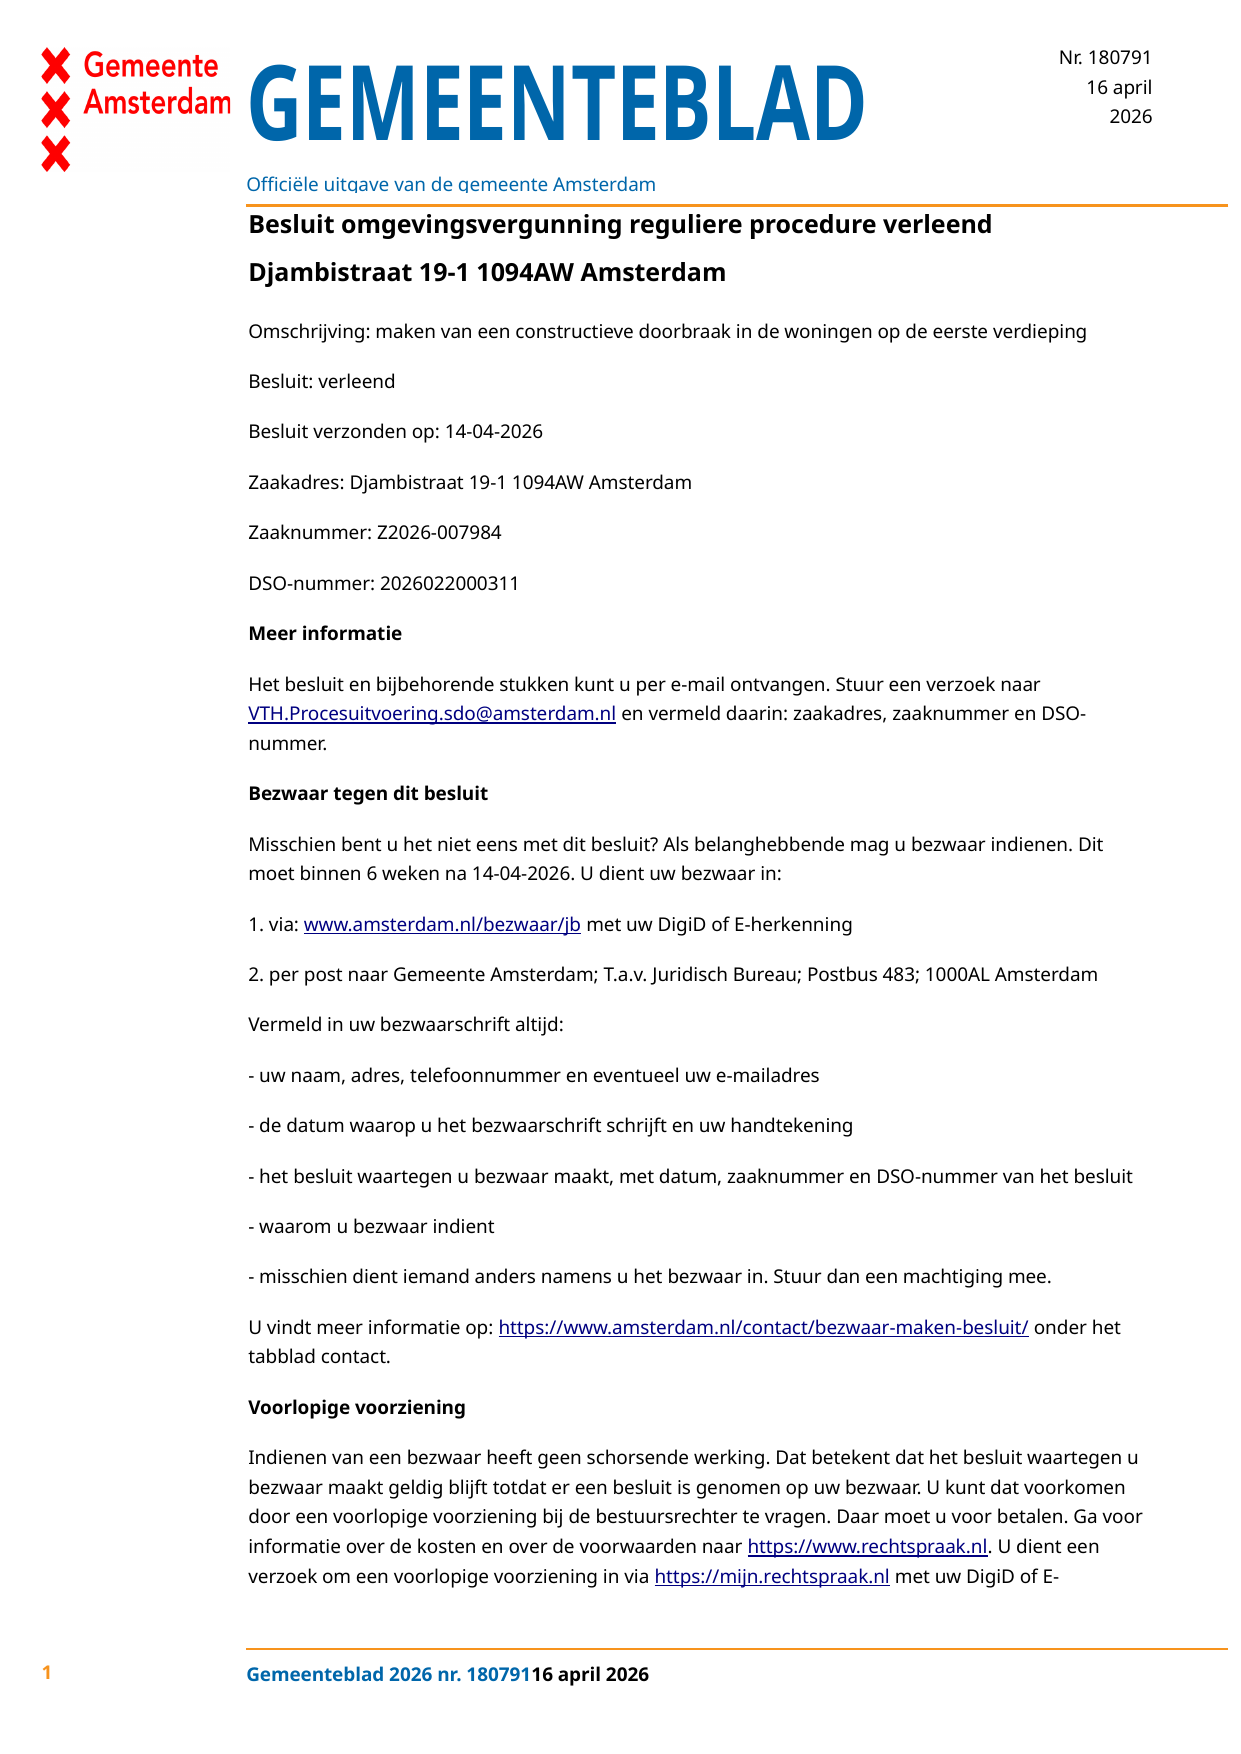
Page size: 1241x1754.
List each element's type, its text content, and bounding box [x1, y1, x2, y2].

text Omschrijving: maken van een constructieve doorbraak in de woningen op de eerste verdieping [248, 318, 1152, 344]
text - het besluit waartegen u bezwaar maakt, met datum, zaaknummer en DSO-nummer van het besluit [248, 1163, 1152, 1189]
text Vermeld in uw bezwaarschrift altijd: [248, 1012, 1152, 1037]
text DSO-nummer: 2026022000311 [248, 570, 1152, 596]
text U vindt meer informatie op: https://www.amsterdam.nl/contact/bezwaar-maken-besluit/ onder het tabblad contact. [248, 1314, 1152, 1369]
text - de datum waarop u het bezwaarschrift schrijft en uw handtekening [248, 1112, 1152, 1138]
text Bezwaar tegen dit besluit [248, 780, 1152, 806]
picture [41, 47, 231, 172]
text Besluit: verleend [248, 368, 1152, 394]
text - waarom u bezwaar indient [248, 1213, 1152, 1239]
text Misschien bent u het niet eens met dit besluit? Als belanghebbende mag u bezwaar indienen. Dit moet binnen 6 weken na 14-04-2026. U dient uw bezwaar in: [248, 831, 1152, 886]
text Zaakadres: Djambistraat 19-1 1094AW Amsterdam [248, 469, 1152, 495]
text - misschien dient iemand anders namens u het bezwaar in. Stuur dan een machtiging mee. [248, 1264, 1152, 1289]
text Het besluit en bijbehorende stukken kunt u per e-mail ontvangen. Stuur een verzoek naar VTH.Procesuitvoering.sdo@amsterdam.nl en vermeld daarin: zaakadres, zaaknummer en DSO-nummer. [248, 671, 1152, 756]
text Besluit verzonden op: 14-04-2026 [248, 419, 1152, 444]
text Indienen van een bezwaar heeft geen schorsende werking. Dat betekent dat het besluit waartegen u bezwaar maakt geldig blijft totdat er een besluit is genomen op uw bezwaar. U kunt dat voorkomen door een voorlopige voorziening bij de bestuursrechter te vragen. Daar moet u voor betalen. Ga voor informatie over de kosten en over de voorwaarden naar https://www.rechtspraak.nl. U dient een verzoek om een voorlopige voorziening in via https://mijn.rechtspraak.nl met uw DigiD of E- [248, 1444, 1152, 1589]
text 1. via: www.amsterdam.nl/bezwaar/jb met uw DigiD of E-herkenning [248, 911, 1152, 937]
text - uw naam, adres, telefoonnummer en eventueel uw e-mailadres [248, 1062, 1152, 1088]
text Meer informatie [248, 620, 1152, 646]
text Besluit omgevingsvergunning reguliere procedure verleend Djambistraat 19-1 1094AW Amsterdam [248, 207, 1152, 288]
text 2. per post naar Gemeente Amsterdam; T.a.v. Juridisch Bureau; Postbus 483; 1000AL Amsterdam [248, 961, 1152, 987]
text Voorlopige voorziening [248, 1394, 1152, 1420]
text Zaaknummer: Z2026-007984 [248, 519, 1152, 545]
